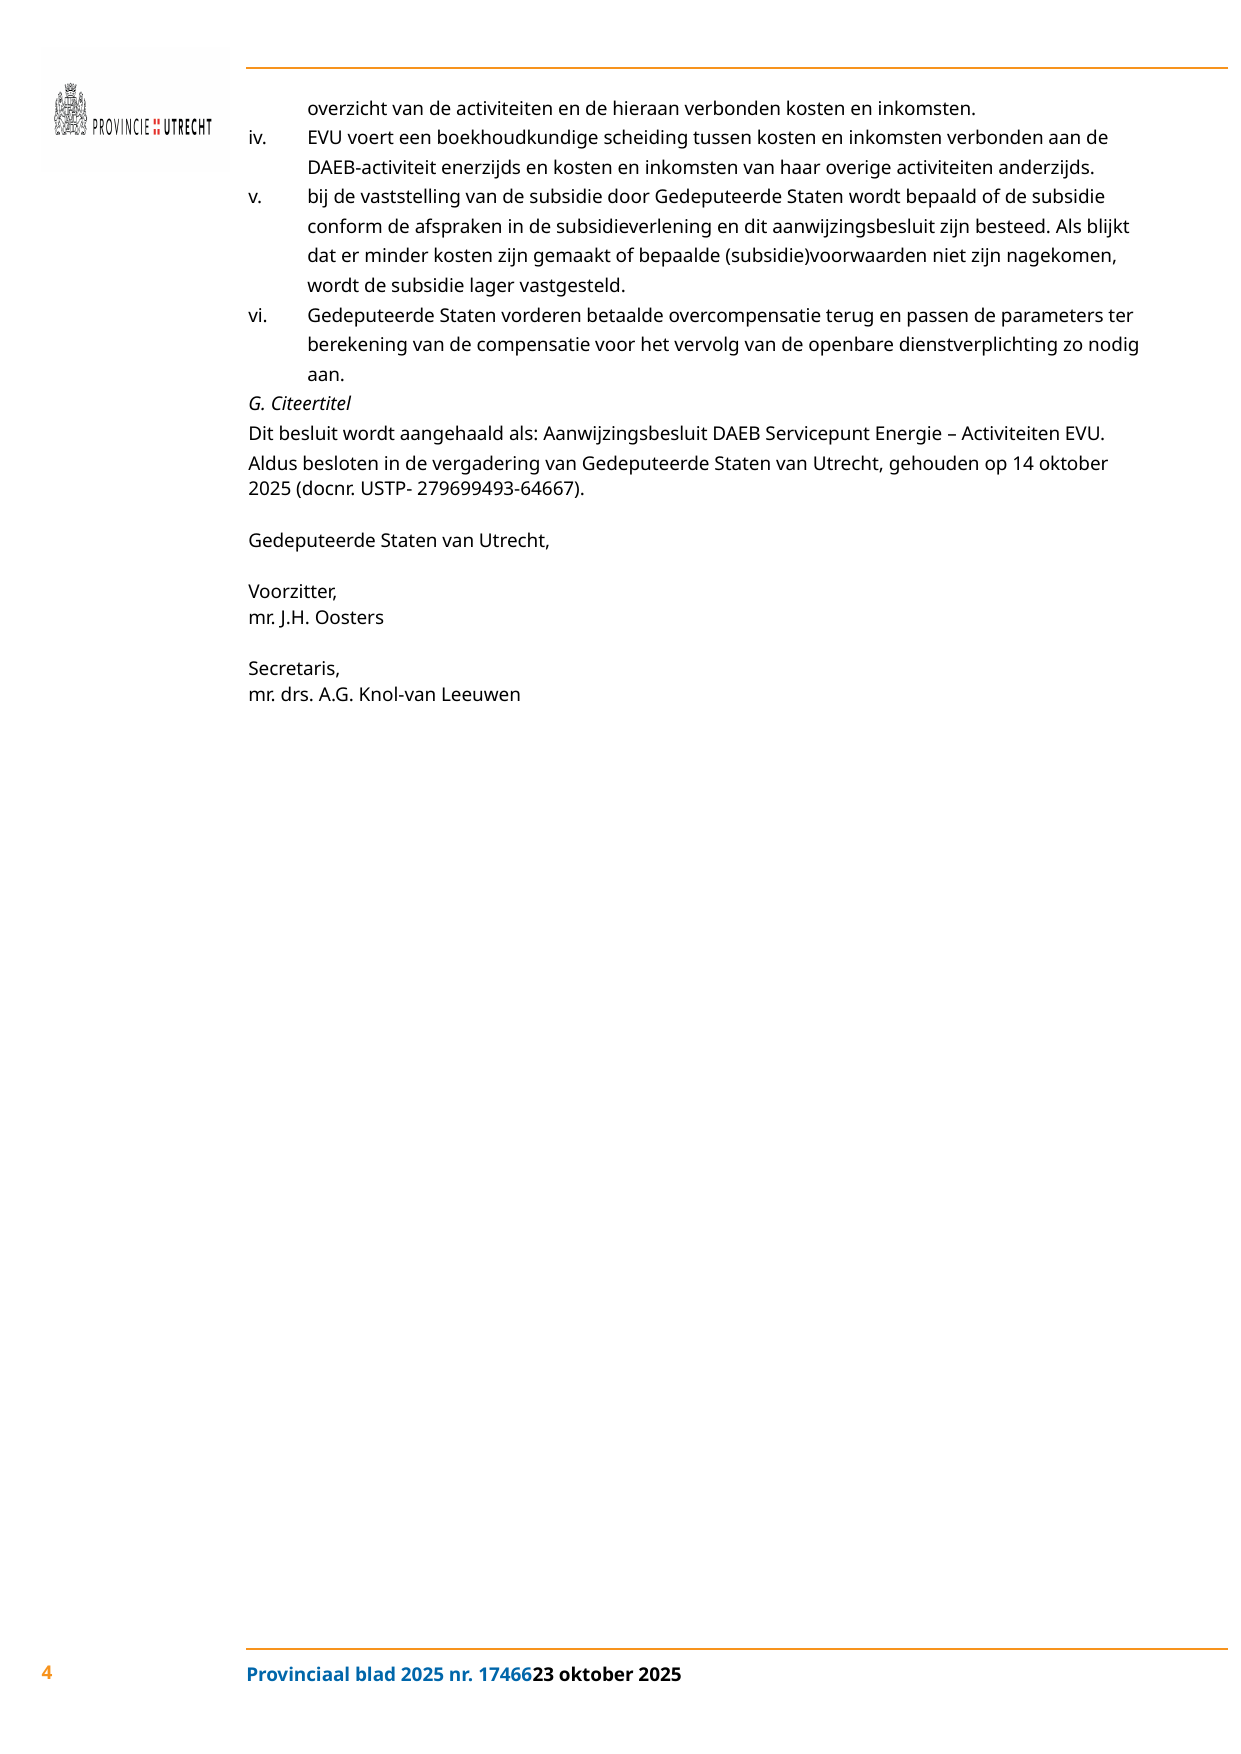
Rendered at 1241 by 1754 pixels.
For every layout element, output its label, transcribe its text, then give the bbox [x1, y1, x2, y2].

list Gedeputeerde Staten vorderen betaalde overcompensatie terug en passen de parameters ter berekening van de compensatie voor het vervolg van de openbare dienstverplichting zo nodig aan. [248, 302, 1152, 387]
text mr. drs. A.G. Knol-van Leeuwen [248, 681, 1152, 707]
text G. Citeertitel [248, 391, 1152, 416]
list overzicht van de activiteiten en de hieraan verbonden kosten en inkomsten. [248, 95, 1152, 121]
text Aldus besloten in de vergadering van Gedeputeerde Staten van Utrecht, gehouden op 14 oktober 2025 (docnr. USTP- 279699493-64667). [248, 450, 1152, 501]
text Gedeputeerde Staten van Utrecht, [248, 527, 1152, 553]
text Dit besluit wordt aangehaald als: Aanwijzingsbesluit DAEB Servicepunt Energie – Activiteiten EVU. [248, 420, 1152, 446]
picture [41, 47, 231, 172]
list bij de vaststelling van de subsidie door Gedeputeerde Staten wordt bepaald of de subsidie conform de afspraken in de subsidieverlening en dit aanwijzingsbesluit zijn besteed. Als blijkt dat er minder kosten zijn gemaakt of bepaalde (subsidie)voorwaarden niet zijn nagekomen, wordt de subsidie lager vastgesteld. [248, 183, 1152, 298]
text mr. J.H. Oosters [248, 604, 1152, 630]
text Voorzitter, [248, 578, 1152, 604]
list EVU voert een boekhoudkundige scheiding tussen kosten en inkomsten verbonden aan de DAEB-activiteit enerzijds en kosten en inkomsten van haar overige activiteiten anderzijds. [248, 124, 1152, 180]
text Secretaris, [248, 656, 1152, 681]
